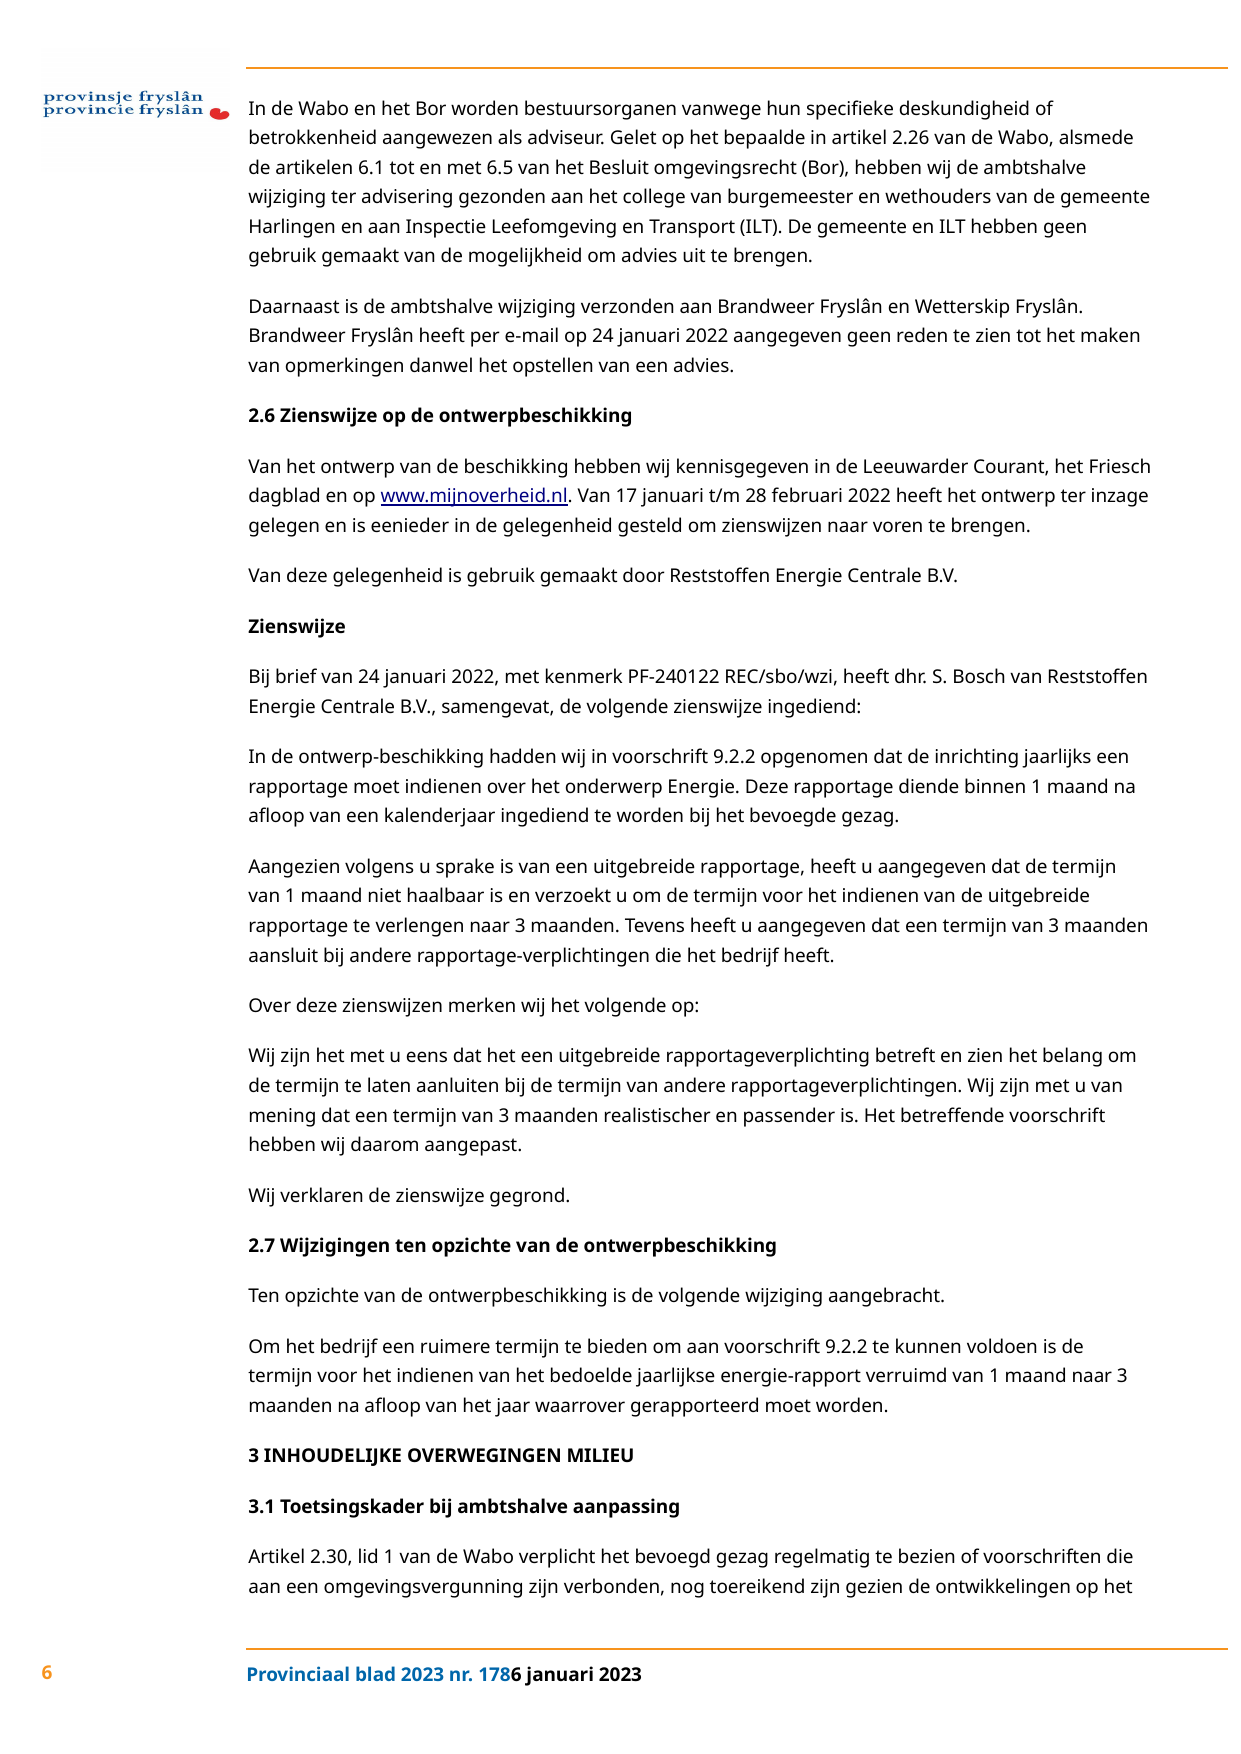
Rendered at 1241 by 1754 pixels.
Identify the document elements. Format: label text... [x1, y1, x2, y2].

picture [41, 47, 231, 172]
text Over deze zienswijzen merken wij het volgende op: [248, 992, 1152, 1018]
text Wij verklaren de zienswijze gegrond. [248, 1182, 1152, 1208]
text Om het bedrijf een ruimere termijn te bieden om aan voorschrift 9.2.2 te kunnen voldoen is de termijn voor het indienen van het bedoelde jaarlijkse energie-rapport verruimd van 1 maand naar 3 maanden na afloop van het jaar waarrover gerapporteerd moet worden. [248, 1333, 1152, 1418]
text 3 INHOUDELIJKE OVERWEGINGEN MILIEU [248, 1443, 1152, 1468]
text 2.7 Wijzigingen ten opzichte van de ontwerpbeschikking [248, 1232, 1152, 1258]
text Aangezien volgens u sprake is van een uitgebreide rapportage, heeft u aangegeven dat de termijn van 1 maand niet haalbaar is en verzoekt u om de termijn voor het indienen van de uitgebreide rapportage te verlengen naar 3 maanden. Tevens heeft u aangegeven dat een termijn van 3 maanden aansluit bij andere rapportage-verplichtingen die het bedrijf heeft. [248, 853, 1152, 968]
text In de ontwerp-beschikking hadden wij in voorschrift 9.2.2 opgenomen dat de inrichting jaarlijks een rapportage moet indienen over het onderwerp Energie. Deze rapportage diende binnen 1 maand na afloop van een kalenderjaar ingediend te worden bij het bevoegde gezag. [248, 743, 1152, 828]
text Artikel 2.30, lid 1 van de Wabo verplicht het bevoegd gezag regelmatig te bezien of voorschriften die aan een omgevingsvergunning zijn verbonden, nog toereikend zijn gezien de ontwikkelingen op het [248, 1543, 1152, 1599]
text Zienswijze [248, 613, 1152, 639]
text 3.1 Toetsingskader bij ambtshalve aanpassing [248, 1493, 1152, 1519]
text Bij brief van 24 januari 2022, met kenmerk PF-240122 REC/sbo/wzi, heeft dhr. S. Bosch van Reststoffen Energie Centrale B.V., samengevat, de volgende zienswijze ingediend: [248, 663, 1152, 719]
text Van het ontwerp van de beschikking hebben wij kennisgegeven in de Leeuwarder Courant, het Friesch dagblad en op www.mijnoverheid.nl. Van 17 januari t/m 28 februari 2022 heeft het ontwerp ter inzage gelegen en is eenieder in de gelegenheid gesteld om zienswijzen naar voren te brengen. [248, 453, 1152, 538]
text Van deze gelegenheid is gebruik gemaakt door Reststoffen Energie Centrale B.V. [248, 563, 1152, 588]
text 2.6 Zienswijze op de ontwerpbeschikking [248, 403, 1152, 428]
text Ten opzichte van de ontwerpbeschikking is de volgende wijziging aangebracht. [248, 1283, 1152, 1308]
text In de Wabo en het Bor worden bestuursorganen vanwege hun specifieke deskundigheid of betrokkenheid aangewezen als adviseur. Gelet op het bepaalde in artikel 2.26 van de Wabo, alsmede de artikelen 6.1 tot en met 6.5 van het Besluit omgevingsrecht (Bor), hebben wij de ambtshalve wijziging ter advisering gezonden aan het college van burgemeester en wethouders van de gemeente Harlingen en aan Inspectie Leefomgeving en Transport (ILT). De gemeente en ILT hebben geen gebruik gemaakt van de mogelijkheid om advies uit te brengen. [248, 95, 1152, 268]
text Wij zijn het met u eens dat het een uitgebreide rapportageverplichting betreft en zien het belang om de termijn te laten aanluiten bij de termijn van andere rapportageverplichtingen. Wij zijn met u van mening dat een termijn van 3 maanden realistischer en passender is. Het betreffende voorschrift hebben wij daarom aangepast. [248, 1043, 1152, 1157]
text Daarnaast is de ambtshalve wijziging verzonden aan Brandweer Fryslân en Wetterskip Fryslân. Brandweer Fryslân heeft per e-mail op 24 januari 2022 aangegeven geen reden te zien tot het maken van opmerkingen danwel het opstellen van een advies. [248, 293, 1152, 378]
